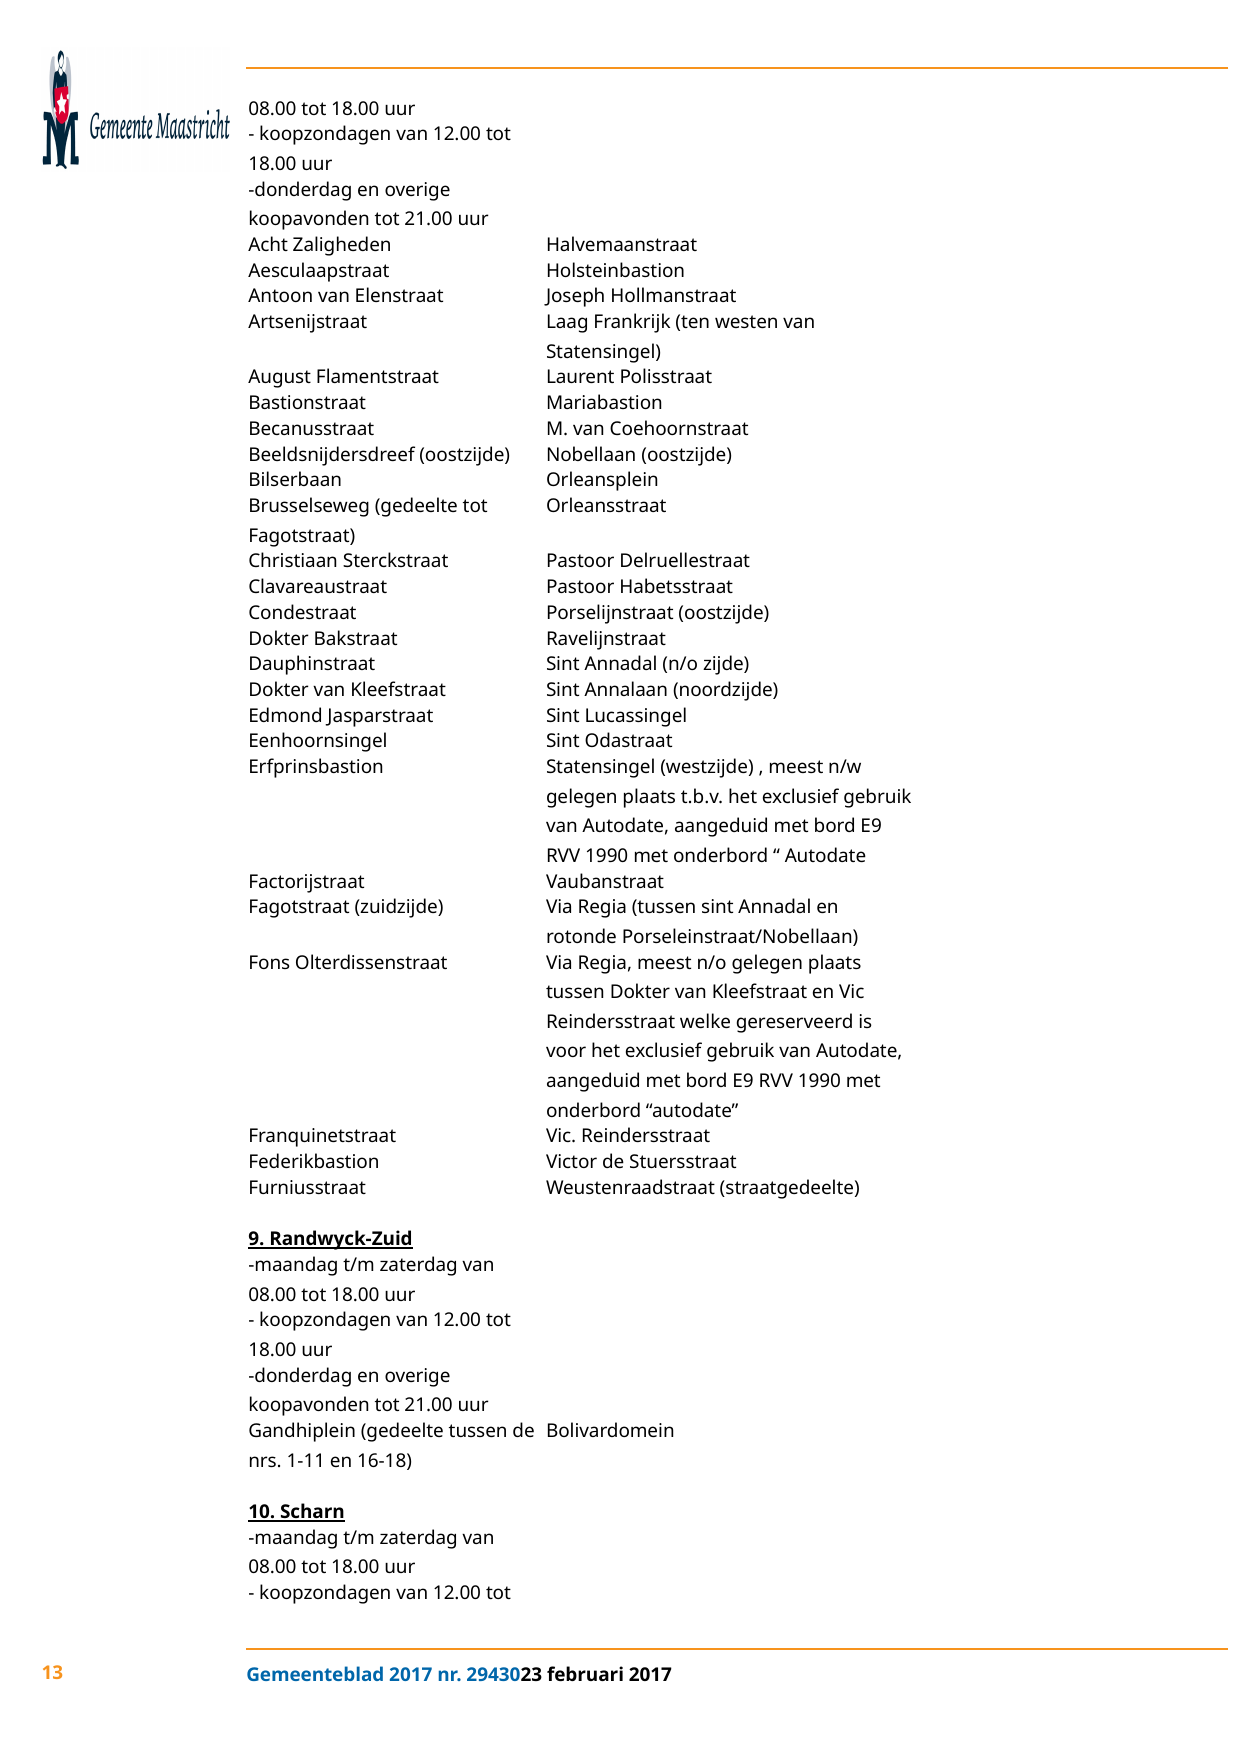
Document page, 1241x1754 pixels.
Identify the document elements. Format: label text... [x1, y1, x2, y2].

table_cell Pastoor Habetsstraat [546, 573, 913, 599]
table_cell [248, 1200, 546, 1226]
picture [41, 47, 231, 172]
table_cell Federikbastion [248, 1148, 546, 1174]
table_cell Sint Odastraat [546, 728, 913, 753]
table_cell -maandag t/m zaterdag van 08.00 tot 18.00 uur [248, 1251, 546, 1307]
table_cell Vaubanstraat [546, 868, 913, 894]
table_cell Dokter Bakstraat [248, 625, 546, 651]
table_cell Beeldsnijdersdreef (oostzijde) [248, 441, 546, 467]
table_cell Halvemaanstraat [546, 231, 913, 257]
table_cell Vic. Reindersstraat [546, 1123, 913, 1148]
table_cell Statensingel (westzijde) , meest n/w gelegen plaats t.b.v. het exclusief gebruik van Autodate, aangeduid met bord E9 RVV 1990 met onderbord “ Autodate [546, 754, 913, 868]
table_cell Antoon van Elenstraat [248, 283, 546, 308]
table_cell Condestraat [248, 599, 546, 625]
table_cell 10. Scharn [248, 1498, 546, 1524]
table_cell Franquinetstraat [248, 1123, 546, 1148]
table_cell Bolivardomein [546, 1417, 913, 1472]
table_cell Edmond Jasparstraat [248, 702, 546, 728]
table_cell - koopzondagen van 12.00 tot 18.00 uur [248, 121, 546, 176]
table_cell Erfprinsbastion [248, 754, 546, 868]
table_cell Factorijstraat [248, 868, 546, 894]
table_cell Ravelijnstraat [546, 625, 913, 651]
table_cell Bilserbaan [248, 467, 546, 492]
table_cell Acht Zaligheden [248, 231, 546, 257]
table_cell Christiaan Sterckstraat [248, 548, 546, 573]
table_cell Laag Frankrijk (ten westen van Statensingel) [546, 308, 913, 364]
table_cell Dauphinstraat [248, 651, 546, 676]
table_cell -donderdag en overige koopavonden tot 21.00 uur [248, 176, 546, 231]
table_cell Becanusstraat [248, 415, 546, 441]
table_cell Pastoor Delruellestraat [546, 548, 913, 573]
table_cell Gandhiplein (gedeelte tussen de nrs. 1-11 en 16-18) [248, 1417, 546, 1472]
table_cell M. van Coehoornstraat [546, 415, 913, 441]
table_cell Orleansstraat [546, 492, 913, 548]
table_cell Weustenraadstraat (straatgedeelte) [546, 1174, 913, 1200]
table_cell Aesculaapstraat [248, 257, 546, 283]
table_cell Holsteinbastion [546, 257, 913, 283]
table_cell 08.00 tot 18.00 uur [248, 95, 546, 121]
table_cell Fagotstraat (zuidzijde) [248, 894, 546, 949]
table_cell - koopzondagen van 12.00 tot 18.00 uur [248, 1307, 546, 1362]
table_cell Fons Olterdissenstraat [248, 949, 546, 1123]
table_cell Via Regia (tussen sint Annadal en rotonde Porseleinstraat/Nobellaan) [546, 894, 913, 949]
table_cell Brusselseweg (gedeelte tot Fagotstraat) [248, 492, 546, 548]
table_cell Artsenijstraat [248, 308, 546, 364]
table_cell Laurent Polisstraat [546, 364, 913, 389]
table_cell Via Regia, meest n/o gelegen plaats tussen Dokter van Kleefstraat en Vic Reindersstraat welke gereserveerd is voor het exclusief gebruik van Autodate, aangeduid met bord E9 RVV 1990 met onderbord “autodate” [546, 949, 913, 1123]
table_cell Clavareaustraat [248, 573, 546, 599]
table_cell Dokter van Kleefstraat [248, 676, 546, 702]
table_cell Victor de Stuersstraat [546, 1148, 913, 1174]
table_cell Furniusstraat [248, 1174, 546, 1200]
table_cell Joseph Hollmanstraat [546, 283, 913, 308]
table_cell Sint Lucassingel [546, 702, 913, 728]
table_cell Eenhoornsingel [248, 728, 546, 753]
table_cell Bastionstraat [248, 389, 546, 415]
table_cell August Flamentstraat [248, 364, 546, 389]
table_cell Sint Annalaan (noordzijde) [546, 676, 913, 702]
table_cell Porselijnstraat (oostzijde) [546, 599, 913, 625]
table_cell Mariabastion [546, 389, 913, 415]
table_cell [248, 1473, 546, 1498]
table_cell Orleansplein [546, 467, 913, 492]
table_cell 9. Randwyck-Zuid [248, 1226, 546, 1251]
table_cell - koopzondagen van 12.00 tot [248, 1579, 546, 1605]
table_cell -donderdag en overige koopavonden tot 21.00 uur [248, 1362, 546, 1417]
table_cell Nobellaan (oostzijde) [546, 441, 913, 467]
table_cell -maandag t/m zaterdag van 08.00 tot 18.00 uur [248, 1524, 546, 1579]
table_cell Sint Annadal (n/o zijde) [546, 651, 913, 676]
